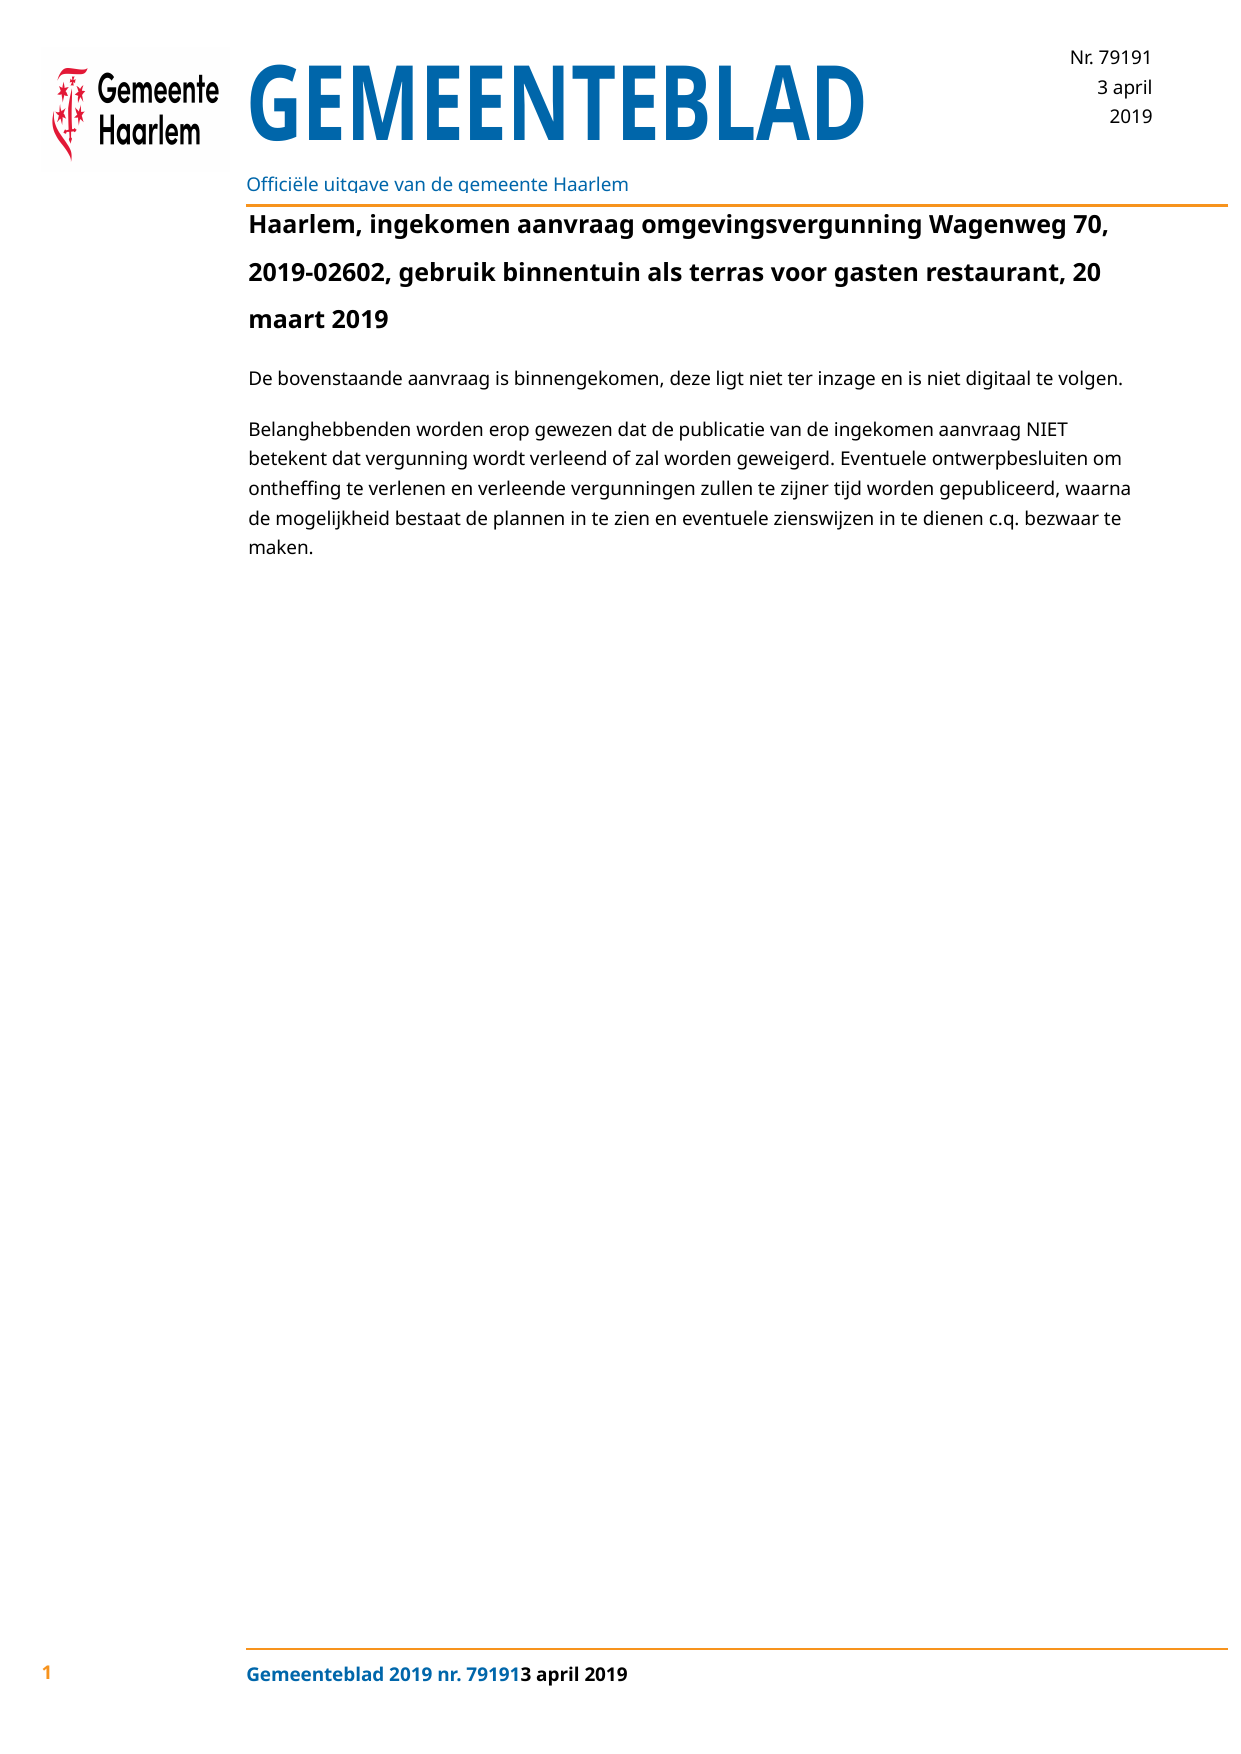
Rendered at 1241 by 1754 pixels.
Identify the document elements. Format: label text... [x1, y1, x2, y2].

picture [41, 47, 231, 172]
text De bovenstaande aanvraag is binnengekomen, deze ligt niet ter inzage en is niet digitaal te volgen. [248, 366, 1152, 391]
text Belanghebbenden worden erop gewezen dat de publicatie van de ingekomen aanvraag NIET betekent dat vergunning wordt verleend of zal worden geweigerd. Eventuele ontwerpbesluiten om ontheffing te verlenen en verleende vergunningen zullen te zijner tijd worden gepubliceerd, waarna de mogelijkheid bestaat de plannen in te zien en eventuele zienswijzen in te dienen c.q. bezwaar te maken. [248, 416, 1152, 560]
text Haarlem, ingekomen aanvraag omgevingsvergunning Wagenweg 70, 2019-02602, gebruik binnentuin als terras voor gasten restaurant, 20 maart 2019 [248, 207, 1152, 336]
